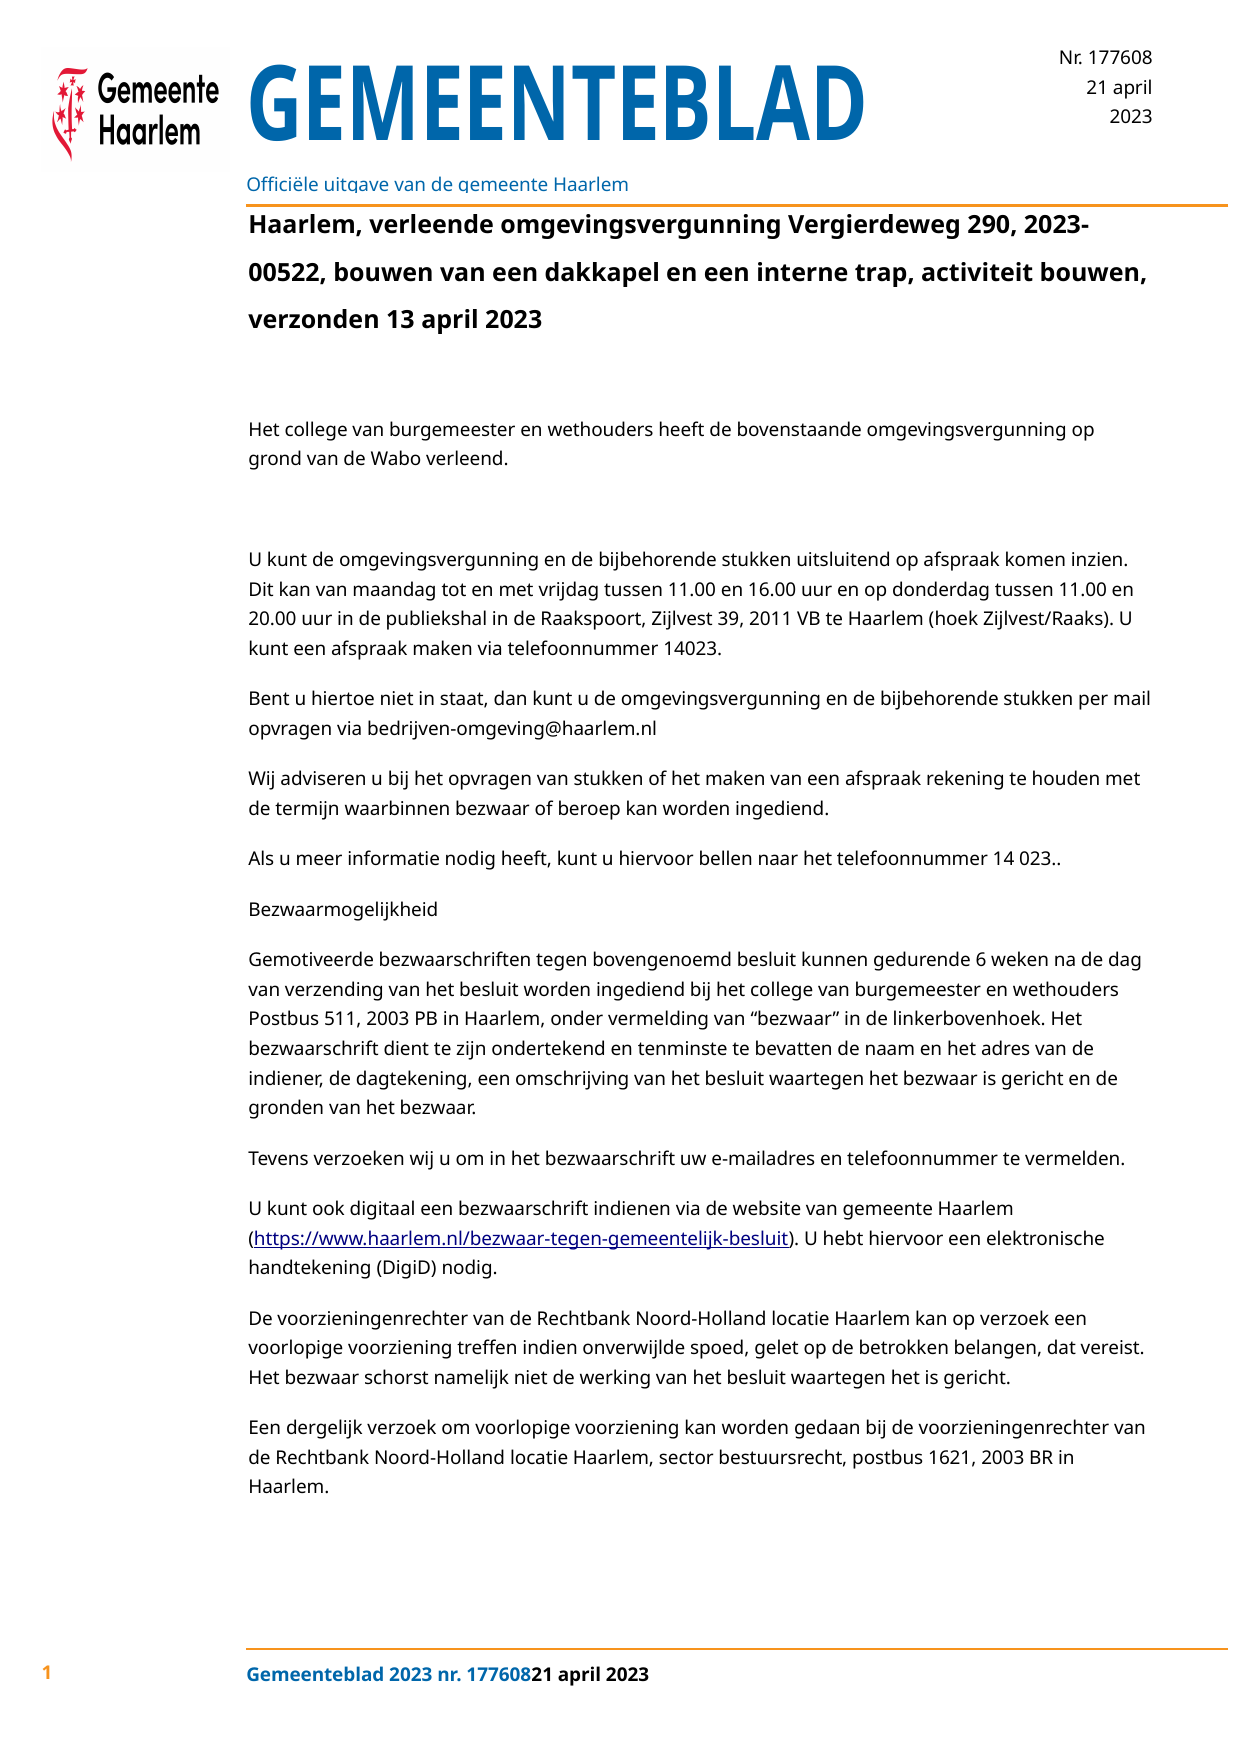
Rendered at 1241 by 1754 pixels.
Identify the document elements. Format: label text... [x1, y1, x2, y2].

text Wij adviseren u bij het opvragen van stukken of het maken van een afspraak rekening te houden met de termijn waarbinnen bezwaar of beroep kan worden ingediend. [248, 766, 1152, 821]
text Als u meer informatie nodig heeft, kunt u hiervoor bellen naar het telefoonnummer 14 023.. [248, 846, 1152, 871]
text Het college van burgemeester en wethouders heeft de bovenstaande omgevingsvergunning op grond van de Wabo verleend. [248, 416, 1152, 471]
text De voorzieningenrechter van de Rechtbank Noord-Holland locatie Haarlem kan op verzoek een voorlopige voorziening treffen indien onverwijlde spoed, gelet op de betrokken belangen, dat vereist. Het bezwaar schorst namelijk niet de werking van het besluit waartegen het is gericht. [248, 1305, 1152, 1389]
text U kunt ook digitaal een bezwaarschrift indienen via de website van gemeente Haarlem (https://www.haarlem.nl/bezwaar-tegen-gemeentelijk-besluit). U hebt hiervoor een elektronische handtekening (DigiD) nodig. [248, 1195, 1152, 1280]
text Haarlem, verleende omgevingsvergunning Vergierdeweg 290, 2023-00522, bouwen van een dakkapel en een interne trap, activiteit bouwen, verzonden 13 april 2023 [248, 207, 1152, 336]
text Bezwaarmogelijkheid [248, 896, 1152, 922]
text Gemotiveerde bezwaarschriften tegen bovengenoemd besluit kunnen gedurende 6 weken na de dag van verzending van het besluit worden ingediend bij het college van burgemeester en wethouders Postbus 511, 2003 PB in Haarlem, onder vermelding van “bezwaar” in de linkerbovenhoek. Het bezwaarschrift dient te zijn ondertekend en tenminste te bevatten de naam en het adres van de indiener, de dagtekening, een omschrijving van het besluit waartegen het bezwaar is gericht en de gronden van het bezwaar. [248, 946, 1152, 1120]
text Een dergelijk verzoek om voorlopige voorziening kan worden gedaan bij de voorzieningenrechter van de Rechtbank Noord-Holland locatie Haarlem, sector bestuursrecht, postbus 1621, 2003 BR in Haarlem. [248, 1414, 1152, 1499]
text U kunt de omgevingsvergunning en de bijbehorende stukken uitsluitend op afspraak komen inzien. Dit kan van maandag tot en met vrijdag tussen 11.00 en 16.00 uur en op donderdag tussen 11.00 en 20.00 uur in de publiekshal in de Raakspoort, Zijlvest 39, 2011 VB te Haarlem (hoek Zijlvest/Raaks). U kunt een afspraak maken via telefoonnummer 14023. [248, 546, 1152, 661]
text Bent u hiertoe niet in staat, dan kunt u de omgevingsvergunning en de bijbehorende stukken per mail opvragen via bedrijven-omgeving@haarlem.nl [248, 686, 1152, 741]
picture [41, 47, 231, 172]
text Tevens verzoeken wij u om in het bezwaarschrift uw e-mailadres en telefoonnummer te vermelden. [248, 1145, 1152, 1170]
